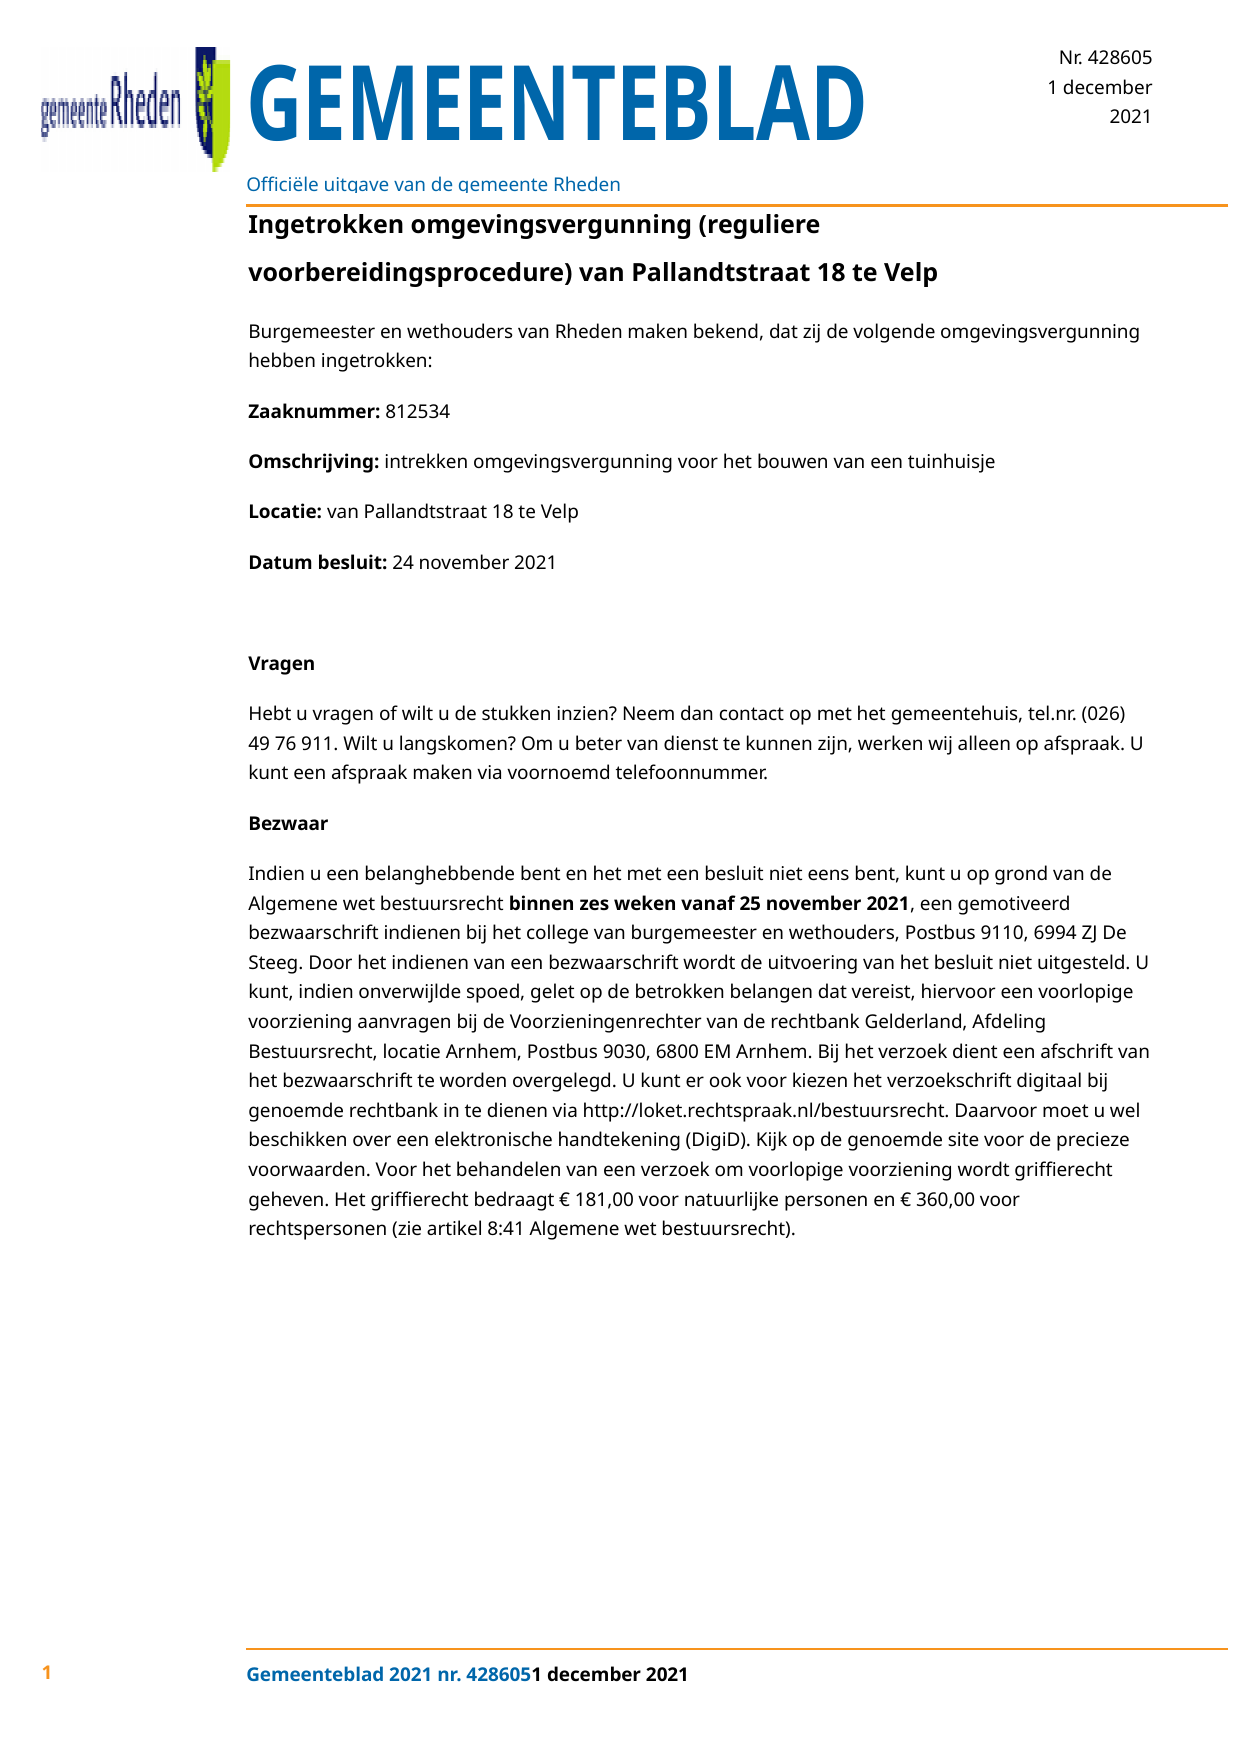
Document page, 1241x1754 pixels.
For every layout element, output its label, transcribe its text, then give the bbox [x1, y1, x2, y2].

text Zaaknummer: 812534 [248, 398, 1152, 424]
text Indien u een belanghebbende bent en het met een besluit niet eens bent, kunt u op grond van de Algemene wet bestuursrecht binnen zes weken vanaf 25 november 2021, een gemotiveerd bezwaarschrift indienen bij het college van burgemeester en wethouders, Postbus 9110, 6994 ZJ De Steeg. Door het indienen van een bezwaarschrift wordt de uitvoering van het besluit niet uitgesteld. U kunt, indien onverwijlde spoed, gelet op de betrokken belangen dat vereist, hiervoor een voorlopige voorziening aanvragen bij de Voorzieningenrechter van de rechtbank Gelderland, Afdeling Bestuursrecht, locatie Arnhem, Postbus 9030, 6800 EM Arnhem. Bij het verzoek dient een afschrift van het bezwaarschrift te worden overgelegd. U kunt er ook voor kiezen het verzoekschrift digitaal bij genoemde rechtbank in te dienen via http://loket.rechtspraak.nl/bestuursrecht. Daarvoor moet u wel beschikken over een elektronische handtekening (DigiD). Kijk op de genoemde site voor de precieze voorwaarden. Voor het behandelen van een verzoek om voorlopige voorziening wordt griffierecht geheven. Het griffierecht bedraagt € 181,00 voor natuurlijke personen en € 360,00 voor rechtspersonen (zie artikel 8:41 Algemene wet bestuursrecht). [248, 860, 1152, 1241]
text Locatie: van Pallandtstraat 18 te Velp [248, 499, 1152, 524]
text Bezwaar [248, 810, 1152, 836]
text Hebt u vragen of wilt u de stukken inzien? Neem dan contact op met het gemeentehuis, tel.nr. (026) 49 76 911. Wilt u langskomen? Om u beter van dienst te kunnen zijn, werken wij alleen op afspraak. U kunt een afspraak maken via voornoemd telefoonnummer. [248, 700, 1152, 785]
text Burgemeester en wethouders van Rheden maken bekend, dat zij de volgende omgevingsvergunning hebben ingetrokken: [248, 318, 1152, 373]
picture [41, 47, 231, 172]
text Datum besluit: 24 november 2021 [248, 549, 1152, 575]
text Omschrijving: intrekken omgevingsvergunning voor het bouwen van een tuinhuisje [248, 448, 1152, 474]
text Vragen [248, 650, 1152, 676]
text Ingetrokken omgevingsvergunning (reguliere voorbereidingsprocedure) van Pallandtstraat 18 te Velp [248, 207, 1152, 288]
